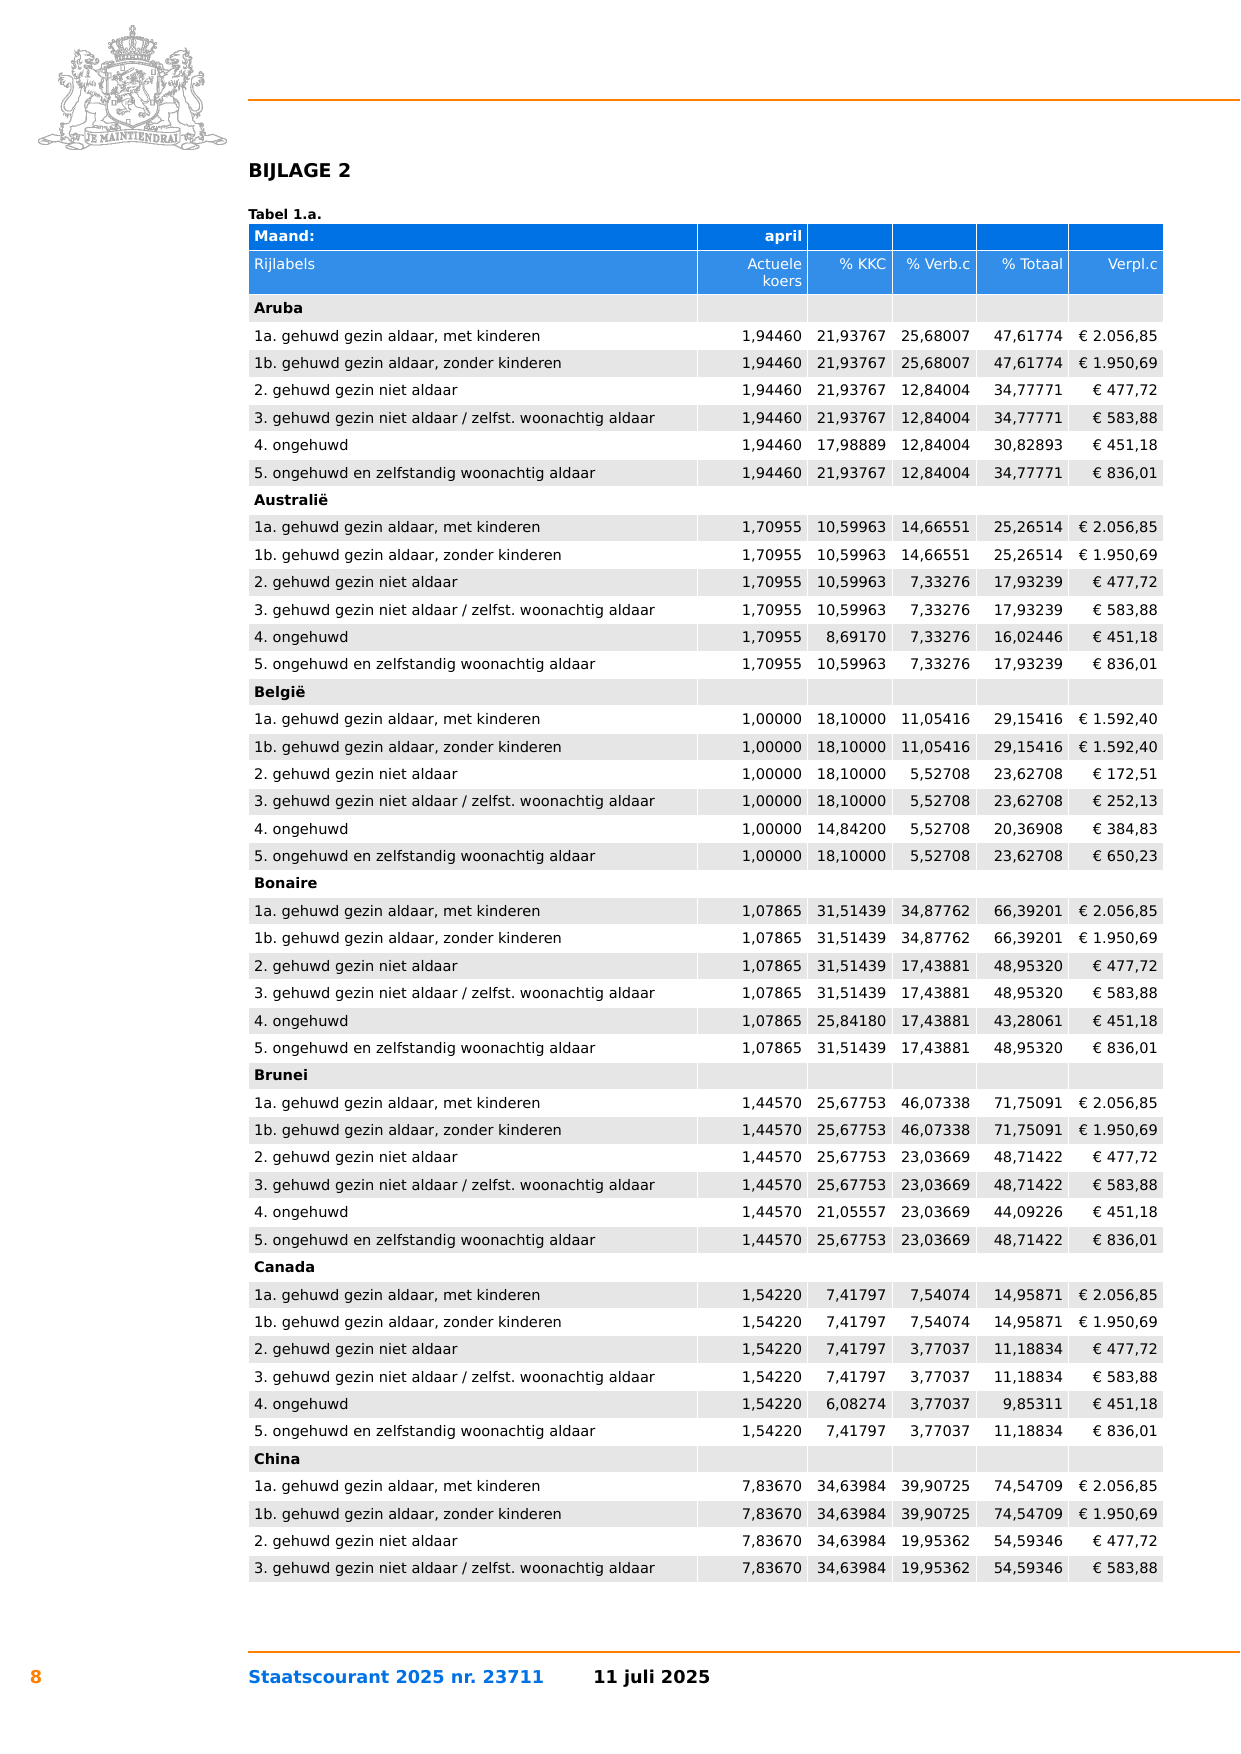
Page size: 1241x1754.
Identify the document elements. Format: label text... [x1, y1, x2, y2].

table_cell 3. gehuwd gezin niet aldaar / zelfst. woonachtig aldaar [249, 980, 697, 1007]
table_cell [698, 1254, 807, 1281]
table_cell € 477,72 [1069, 1528, 1163, 1554]
table_cell [977, 487, 1068, 513]
table_cell 1,94460 [698, 405, 807, 431]
table_cell 1b. gehuwd gezin aldaar, zonder kinderen [249, 734, 697, 760]
table_cell 31,51439 [808, 926, 892, 952]
table_cell 18,10000 [808, 734, 892, 760]
table_cell € 1.592,40 [1069, 706, 1163, 733]
table_cell [977, 1063, 1068, 1089]
table_cell € 836,01 [1069, 1227, 1163, 1253]
table_cell € 477,72 [1069, 1145, 1163, 1171]
table_cell 1a. gehuwd gezin aldaar, met kinderen [249, 898, 697, 924]
table_cell [808, 1063, 892, 1089]
table_cell 1,54220 [698, 1282, 807, 1308]
table_cell 25,67753 [808, 1117, 892, 1144]
table_cell 3. gehuwd gezin niet aldaar / zelfst. woonachtig aldaar [249, 1556, 697, 1582]
table_cell 7,33276 [893, 624, 976, 651]
table_cell 1b. gehuwd gezin aldaar, zonder kinderen [249, 1501, 697, 1527]
table_cell [1069, 295, 1163, 322]
table_cell 23,62708 [977, 761, 1068, 787]
table_cell [1069, 1446, 1163, 1472]
table_cell 1,44570 [698, 1227, 807, 1253]
table_cell 1,00000 [698, 816, 807, 842]
table_cell 48,95320 [977, 980, 1068, 1007]
table_cell 3. gehuwd gezin niet aldaar / zelfst. woonachtig aldaar [249, 597, 697, 623]
table_cell 34,77771 [977, 405, 1068, 431]
table_cell € 1.950,69 [1069, 1117, 1163, 1144]
table_cell 3,77037 [893, 1419, 976, 1445]
table_cell 1,54220 [698, 1391, 807, 1418]
table_cell [698, 295, 807, 322]
table_cell Maand: [249, 224, 697, 250]
table_cell 19,95362 [893, 1528, 976, 1554]
table_cell 21,93767 [808, 350, 892, 377]
table_cell € 451,18 [1069, 1391, 1163, 1418]
table_cell 1,94460 [698, 350, 807, 377]
table_cell 23,03669 [893, 1145, 976, 1171]
table_cell [893, 679, 976, 705]
table_cell Australië [249, 487, 697, 513]
table_cell € 2.056,85 [1069, 898, 1163, 924]
table_cell 2. gehuwd gezin niet aldaar [249, 761, 697, 787]
table_cell € 2.056,85 [1069, 1090, 1163, 1116]
table_cell 14,66551 [893, 515, 976, 541]
table_cell € 2.056,85 [1069, 1474, 1163, 1500]
table_cell 31,51439 [808, 953, 892, 979]
table_cell 17,93239 [977, 652, 1068, 678]
table_cell 1b. gehuwd gezin aldaar, zonder kinderen [249, 1309, 697, 1335]
table_cell 7,41797 [808, 1364, 892, 1390]
table_cell 18,10000 [808, 761, 892, 787]
table_cell € 2.056,85 [1069, 1282, 1163, 1308]
table_cell 5. ongehuwd en zelfstandig woonachtig aldaar [249, 843, 697, 870]
table_cell € 172,51 [1069, 761, 1163, 787]
table_cell [808, 295, 892, 322]
table_cell € 836,01 [1069, 460, 1163, 486]
table_cell 5. ongehuwd en zelfstandig woonachtig aldaar [249, 652, 697, 678]
table_cell 3,77037 [893, 1391, 976, 1418]
table_cell 46,07338 [893, 1090, 976, 1116]
table_cell € 583,88 [1069, 1172, 1163, 1198]
table_cell [808, 224, 892, 250]
table_cell 21,93767 [808, 378, 892, 404]
table_cell 5,52708 [893, 761, 976, 787]
table_cell 25,84180 [808, 1008, 892, 1034]
table_cell 43,28061 [977, 1008, 1068, 1034]
table_cell [698, 1446, 807, 1472]
table_cell 34,87762 [893, 926, 976, 952]
table_cell [698, 679, 807, 705]
table_cell 1,44570 [698, 1200, 807, 1226]
table_cell € 252,13 [1069, 789, 1163, 815]
table_cell 4. ongehuwd [249, 1391, 697, 1418]
table_cell € 836,01 [1069, 1035, 1163, 1061]
table_cell € 650,23 [1069, 843, 1163, 870]
table_cell 23,03669 [893, 1200, 976, 1226]
table_cell [893, 1063, 976, 1089]
table_cell 1,00000 [698, 761, 807, 787]
table_cell 1a. gehuwd gezin aldaar, met kinderen [249, 1282, 697, 1308]
table_cell 12,84004 [893, 378, 976, 404]
table_cell [808, 871, 892, 897]
table_cell € 451,18 [1069, 433, 1163, 459]
table_cell 8,69170 [808, 624, 892, 651]
table_cell 25,67753 [808, 1145, 892, 1171]
table_cell 1,07865 [698, 898, 807, 924]
table_cell 23,03669 [893, 1227, 976, 1253]
table_cell 1,94460 [698, 460, 807, 486]
table_cell 25,26514 [977, 515, 1068, 541]
table_cell Bonaire [249, 871, 697, 897]
table_cell 54,59346 [977, 1528, 1068, 1554]
table_cell % KKC [808, 251, 892, 294]
table_cell 17,43881 [893, 953, 976, 979]
table_cell 17,98889 [808, 433, 892, 459]
table_cell 7,33276 [893, 569, 976, 596]
table_cell 30,82893 [977, 433, 1068, 459]
table_cell 5,52708 [893, 843, 976, 870]
table_cell 34,63984 [808, 1501, 892, 1527]
table_cell 23,03669 [893, 1172, 976, 1198]
table_cell 2. gehuwd gezin niet aldaar [249, 1528, 697, 1554]
table_cell € 1.950,69 [1069, 1309, 1163, 1335]
table_cell 5. ongehuwd en zelfstandig woonachtig aldaar [249, 1035, 697, 1061]
table_cell 29,15416 [977, 734, 1068, 760]
table_cell 1,00000 [698, 789, 807, 815]
table_cell 39,90725 [893, 1501, 976, 1527]
table_cell 25,26514 [977, 542, 1068, 568]
table_cell € 583,88 [1069, 1556, 1163, 1582]
table_cell 1,44570 [698, 1117, 807, 1144]
table_cell 12,84004 [893, 433, 976, 459]
table_cell 19,95362 [893, 1556, 976, 1582]
table_cell 17,93239 [977, 569, 1068, 596]
table_cell 10,59963 [808, 597, 892, 623]
table_cell 1,54220 [698, 1419, 807, 1445]
table_cell 7,41797 [808, 1282, 892, 1308]
table_cell België [249, 679, 697, 705]
table_cell 1,70955 [698, 652, 807, 678]
table_cell 1,07865 [698, 926, 807, 952]
table_cell 3,77037 [893, 1336, 976, 1363]
table_cell 7,33276 [893, 652, 976, 678]
table_cell 3. gehuwd gezin niet aldaar / zelfst. woonachtig aldaar [249, 1172, 697, 1198]
table_cell 14,95871 [977, 1282, 1068, 1308]
table_cell 48,71422 [977, 1227, 1068, 1253]
table_cell 7,41797 [808, 1309, 892, 1335]
table_cell 1,70955 [698, 515, 807, 541]
table_cell 1b. gehuwd gezin aldaar, zonder kinderen [249, 926, 697, 952]
table_cell € 2.056,85 [1069, 515, 1163, 541]
table_cell 1,70955 [698, 624, 807, 651]
table_cell [698, 871, 807, 897]
table_cell 34,77771 [977, 460, 1068, 486]
table_cell 1,44570 [698, 1090, 807, 1116]
table_cell 17,43881 [893, 1035, 976, 1061]
table_cell 10,59963 [808, 542, 892, 568]
table_cell 1,07865 [698, 1008, 807, 1034]
table_cell Rijlabels [249, 251, 697, 294]
table_cell 7,83670 [698, 1474, 807, 1500]
table_cell Brunei [249, 1063, 697, 1089]
table_cell Actuele koers [698, 251, 807, 294]
table_cell 3,77037 [893, 1364, 976, 1390]
table_cell 47,61774 [977, 350, 1068, 377]
table_cell 5. ongehuwd en zelfstandig woonachtig aldaar [249, 1419, 697, 1445]
table_cell 17,43881 [893, 980, 976, 1007]
table_cell 11,05416 [893, 706, 976, 733]
table_cell Canada [249, 1254, 697, 1281]
table_cell 31,51439 [808, 980, 892, 1007]
table_cell [808, 679, 892, 705]
table_cell [1069, 1254, 1163, 1281]
table_cell % Totaal [977, 251, 1068, 294]
table_cell 23,62708 [977, 789, 1068, 815]
table_cell 7,54074 [893, 1282, 976, 1308]
table_cell 7,33276 [893, 597, 976, 623]
table_cell [1069, 871, 1163, 897]
table_cell 1,44570 [698, 1145, 807, 1171]
table_cell 7,41797 [808, 1419, 892, 1445]
table_cell 1,07865 [698, 953, 807, 979]
table_cell 47,61774 [977, 323, 1068, 349]
table_cell 5,52708 [893, 816, 976, 842]
table_cell 4. ongehuwd [249, 624, 697, 651]
table_cell 1,44570 [698, 1172, 807, 1198]
table_cell [893, 487, 976, 513]
table_cell 1a. gehuwd gezin aldaar, met kinderen [249, 1090, 697, 1116]
table_cell 31,51439 [808, 1035, 892, 1061]
table_cell € 583,88 [1069, 597, 1163, 623]
table_cell 1,94460 [698, 323, 807, 349]
table_cell 14,84200 [808, 816, 892, 842]
table_cell 1,00000 [698, 843, 807, 870]
table_cell 1,00000 [698, 706, 807, 733]
table_cell € 451,18 [1069, 624, 1163, 651]
table_cell € 477,72 [1069, 378, 1163, 404]
table_cell 10,59963 [808, 652, 892, 678]
table_cell [977, 224, 1068, 250]
table_cell 31,51439 [808, 898, 892, 924]
table_cell 48,71422 [977, 1172, 1068, 1198]
table_cell 21,05557 [808, 1200, 892, 1226]
table_cell [893, 295, 976, 322]
table_cell 4. ongehuwd [249, 1008, 697, 1034]
table_cell 11,18834 [977, 1419, 1068, 1445]
table_cell 29,15416 [977, 706, 1068, 733]
table_cell [977, 871, 1068, 897]
table_cell 10,59963 [808, 569, 892, 596]
table_cell 71,75091 [977, 1090, 1068, 1116]
table_cell 1,54220 [698, 1364, 807, 1390]
table_cell 2. gehuwd gezin niet aldaar [249, 1145, 697, 1171]
table_cell Verpl.c [1069, 251, 1163, 294]
table_cell 46,07338 [893, 1117, 976, 1144]
table_cell 5,52708 [893, 789, 976, 815]
table_cell 10,59963 [808, 515, 892, 541]
table_cell [977, 1254, 1068, 1281]
table_cell 48,71422 [977, 1145, 1068, 1171]
table_cell 25,68007 [893, 350, 976, 377]
table_cell 1,94460 [698, 378, 807, 404]
table_cell 1,07865 [698, 980, 807, 1007]
table_cell 21,93767 [808, 405, 892, 431]
table_cell 34,77771 [977, 378, 1068, 404]
table_cell € 1.592,40 [1069, 734, 1163, 760]
table_cell 1b. gehuwd gezin aldaar, zonder kinderen [249, 1117, 697, 1144]
table_cell [808, 1254, 892, 1281]
table_cell 4. ongehuwd [249, 1200, 697, 1226]
table_cell [1069, 224, 1163, 250]
table_cell 34,87762 [893, 898, 976, 924]
table_cell 1a. gehuwd gezin aldaar, met kinderen [249, 515, 697, 541]
table_cell € 384,83 [1069, 816, 1163, 842]
table_cell 20,36908 [977, 816, 1068, 842]
table_cell 5. ongehuwd en zelfstandig woonachtig aldaar [249, 1227, 697, 1253]
table_cell 12,84004 [893, 460, 976, 486]
table_cell € 1.950,69 [1069, 542, 1163, 568]
table_cell 4. ongehuwd [249, 816, 697, 842]
table_cell € 1.950,69 [1069, 926, 1163, 952]
table_cell 7,83670 [698, 1528, 807, 1554]
table_cell [1069, 679, 1163, 705]
table_cell 9,85311 [977, 1391, 1068, 1418]
table_cell 21,93767 [808, 460, 892, 486]
table_header Tabel 1.a. [248, 207, 1163, 223]
table_cell 3. gehuwd gezin niet aldaar / zelfst. woonachtig aldaar [249, 1364, 697, 1390]
table_cell 66,39201 [977, 926, 1068, 952]
table_cell € 451,18 [1069, 1008, 1163, 1034]
table_cell Aruba [249, 295, 697, 322]
table_cell 1,70955 [698, 542, 807, 568]
table_cell 48,95320 [977, 1035, 1068, 1061]
table_cell € 583,88 [1069, 405, 1163, 431]
table_cell € 451,18 [1069, 1200, 1163, 1226]
table_cell € 1.950,69 [1069, 1501, 1163, 1527]
table_cell 44,09226 [977, 1200, 1068, 1226]
table_cell 1,54220 [698, 1309, 807, 1335]
table_cell 3. gehuwd gezin niet aldaar / zelfst. woonachtig aldaar [249, 789, 697, 815]
table_cell [977, 1446, 1068, 1472]
table_cell 34,63984 [808, 1556, 892, 1582]
table_cell 25,67753 [808, 1090, 892, 1116]
table_cell 12,84004 [893, 405, 976, 431]
table_cell 7,54074 [893, 1309, 976, 1335]
table_cell 3. gehuwd gezin niet aldaar / zelfst. woonachtig aldaar [249, 405, 697, 431]
table_cell 11,05416 [893, 734, 976, 760]
table_cell [893, 224, 976, 250]
table_cell 7,83670 [698, 1501, 807, 1527]
table_cell 48,95320 [977, 953, 1068, 979]
table_cell [808, 1446, 892, 1472]
table_cell 16,02446 [977, 624, 1068, 651]
table_cell 1b. gehuwd gezin aldaar, zonder kinderen [249, 350, 697, 377]
table_cell 1,94460 [698, 433, 807, 459]
table_cell 21,93767 [808, 323, 892, 349]
table_cell 5. ongehuwd en zelfstandig woonachtig aldaar [249, 460, 697, 486]
table_cell 23,62708 [977, 843, 1068, 870]
table_cell 1,70955 [698, 569, 807, 596]
table_cell 17,43881 [893, 1008, 976, 1034]
table_cell 4. ongehuwd [249, 433, 697, 459]
table_cell 18,10000 [808, 789, 892, 815]
table_cell 2. gehuwd gezin niet aldaar [249, 1336, 697, 1363]
table_cell [698, 487, 807, 513]
table_cell 14,66551 [893, 542, 976, 568]
table_cell 1a. gehuwd gezin aldaar, met kinderen [249, 706, 697, 733]
table_cell € 583,88 [1069, 980, 1163, 1007]
table_cell 11,18834 [977, 1336, 1068, 1363]
table_cell 71,75091 [977, 1117, 1068, 1144]
table_cell 74,54709 [977, 1474, 1068, 1500]
table_cell € 836,01 [1069, 1419, 1163, 1445]
table_cell 25,67753 [808, 1172, 892, 1198]
table_cell % Verb.c [893, 251, 976, 294]
table_cell 1a. gehuwd gezin aldaar, met kinderen [249, 323, 697, 349]
table_cell € 836,01 [1069, 652, 1163, 678]
table_cell 18,10000 [808, 706, 892, 733]
table_cell 54,59346 [977, 1556, 1068, 1582]
table_cell [977, 295, 1068, 322]
table_cell 7,83670 [698, 1556, 807, 1582]
table_cell 25,68007 [893, 323, 976, 349]
table_cell 74,54709 [977, 1501, 1068, 1527]
table_cell 11,18834 [977, 1364, 1068, 1390]
table_cell 34,63984 [808, 1474, 892, 1500]
table_cell [1069, 487, 1163, 513]
table_cell € 477,72 [1069, 569, 1163, 596]
table_cell april [698, 224, 807, 250]
table_cell 1,70955 [698, 597, 807, 623]
picture [38, 25, 227, 150]
table_cell 25,67753 [808, 1227, 892, 1253]
table_cell € 477,72 [1069, 1336, 1163, 1363]
table_cell 34,63984 [808, 1528, 892, 1554]
table_cell 1a. gehuwd gezin aldaar, met kinderen [249, 1474, 697, 1500]
table_cell [808, 487, 892, 513]
table_cell 2. gehuwd gezin niet aldaar [249, 953, 697, 979]
table_cell 66,39201 [977, 898, 1068, 924]
table_cell 14,95871 [977, 1309, 1068, 1335]
table_cell [698, 1063, 807, 1089]
table_cell € 583,88 [1069, 1364, 1163, 1390]
table_cell China [249, 1446, 697, 1472]
table_cell € 1.950,69 [1069, 350, 1163, 377]
table_cell 39,90725 [893, 1474, 976, 1500]
table_cell [893, 1254, 976, 1281]
table_cell € 2.056,85 [1069, 323, 1163, 349]
table_cell 7,41797 [808, 1336, 892, 1363]
table_cell 2. gehuwd gezin niet aldaar [249, 569, 697, 596]
table_cell [893, 871, 976, 897]
table_cell 17,93239 [977, 597, 1068, 623]
table_cell [977, 679, 1068, 705]
table_cell 2. gehuwd gezin niet aldaar [249, 378, 697, 404]
table_cell [1069, 1063, 1163, 1089]
table_cell 1,07865 [698, 1035, 807, 1061]
table_cell € 477,72 [1069, 953, 1163, 979]
subtitle BIJLAGE 2 [248, 160, 1163, 182]
table_cell 1b. gehuwd gezin aldaar, zonder kinderen [249, 542, 697, 568]
table_cell 18,10000 [808, 843, 892, 870]
table_cell 1,00000 [698, 734, 807, 760]
table_cell [893, 1446, 976, 1472]
table_cell 1,54220 [698, 1336, 807, 1363]
table_cell 6,08274 [808, 1391, 892, 1418]
